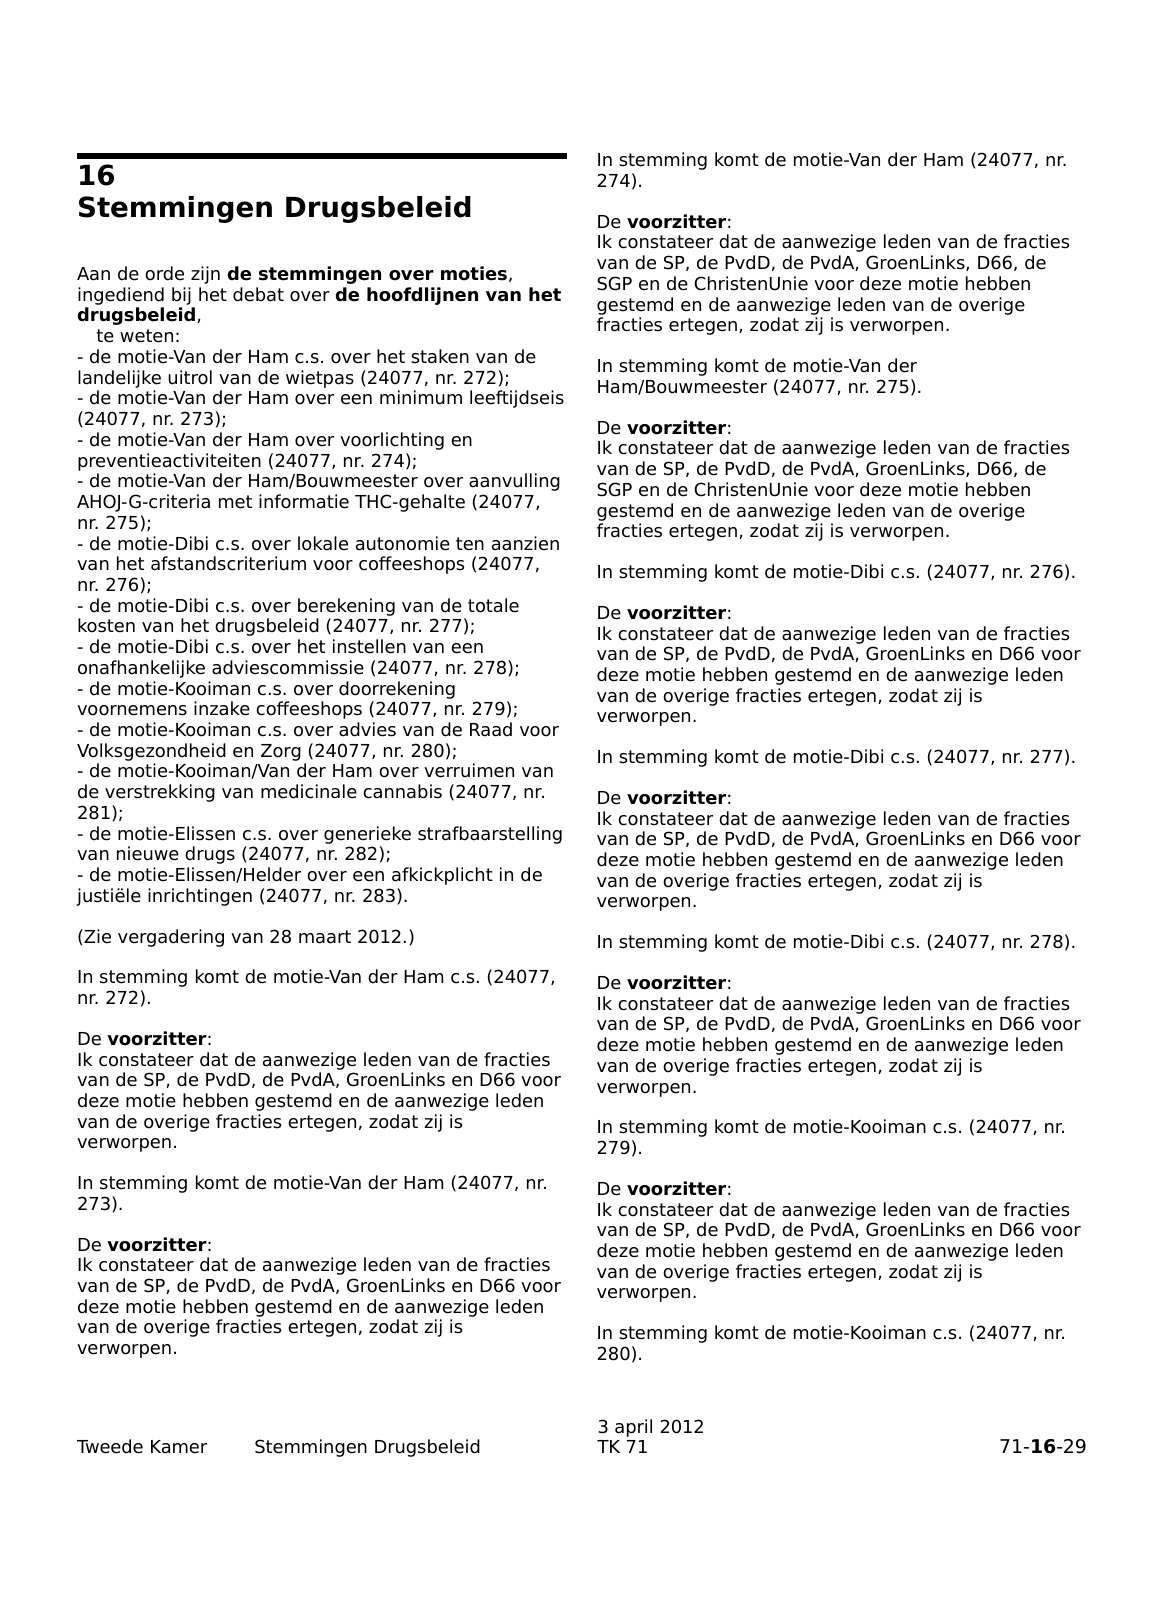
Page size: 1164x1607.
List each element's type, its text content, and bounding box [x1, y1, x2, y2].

text In stemming komt de motie-Dibi c.s. (24077, nr. 276). [596, 562, 1087, 583]
text In stemming komt de motie-Van der Ham/Bouwmeester (24077, nr. 275). [596, 356, 1087, 397]
text In stemming komt de motie-Van der Ham c.s. (24077, nr. 272). [77, 967, 567, 1009]
text In stemming komt de motie-Kooiman c.s. (24077, nr. 280). [596, 1323, 1087, 1364]
title 16 Stemmingen Drugsbeleid [77, 159, 567, 224]
text De voorzitter: [77, 1234, 567, 1255]
text In stemming komt de motie-Van der Ham (24077, nr. 273). [77, 1173, 567, 1214]
text Ik constateer dat de aanwezige leden van de fracties van de SP, de PvdD, de PvdA, GroenLinks en D66 voor deze motie hebben gestemd en de aanwezige leden van de overige fracties ertegen, zodat zij is verworpen. [596, 808, 1087, 912]
text Ik constateer dat de aanwezige leden van de fracties van de SP, de PvdD, de PvdA, GroenLinks en D66 voor deze motie hebben gestemd en de aanwezige leden van de overige fracties ertegen, zodat zij is verworpen. [77, 1049, 567, 1153]
text In stemming komt de motie-Kooiman c.s. (24077, nr. 279). [596, 1117, 1087, 1159]
text De voorzitter: [596, 973, 1087, 993]
text De voorzitter: [596, 417, 1087, 438]
text Ik constateer dat de aanwezige leden van de fracties van de SP, de PvdD, de PvdA, GroenLinks en D66 voor deze motie hebben gestemd en de aanwezige leden van de overige fracties ertegen, zodat zij is verworpen. [596, 623, 1087, 727]
text Ik constateer dat de aanwezige leden van de fracties van de SP, de PvdD, de PvdA, GroenLinks en D66 voor deze motie hebben gestemd en de aanwezige leden van de overige fracties ertegen, zodat zij is verworpen. [77, 1255, 567, 1359]
text Aan de orde zijn de stemmingen over moties, ingediend bij het debat over de hoofdlijnen van het drugsbeleid, [77, 264, 567, 326]
text te weten: [77, 326, 567, 347]
text Ik constateer dat de aanwezige leden van de fracties van de SP, de PvdD, de PvdA, GroenLinks, D66, de SGP en de ChristenUnie voor deze motie hebben gestemd en de aanwezige leden van de overige fracties ertegen, zodat zij is verworpen. [596, 232, 1087, 336]
text De voorzitter: [77, 1029, 567, 1049]
text - de motie-Dibi c.s. over lokale autonomie ten aanzien van het afstandscriterium voor coffeeshops (24077, nr. 276); [77, 533, 567, 596]
text (Zie vergadering van 28 maart 2012.) [77, 926, 567, 947]
text Ik constateer dat de aanwezige leden van de fracties van de SP, de PvdD, de PvdA, GroenLinks en D66 voor deze motie hebben gestemd en de aanwezige leden van de overige fracties ertegen, zodat zij is verworpen. [596, 1199, 1087, 1303]
text - de motie-Van der Ham/Bouwmeester over aanvulling AHOJ-G-criteria met informatie THC-gehalte (24077, nr. 275); [77, 471, 567, 533]
text - de motie-Van der Ham over een minimum leeftijdseis (24077, nr. 273); [77, 388, 567, 430]
text - de motie-Dibi c.s. over het instellen van een onafhankelijke adviescommissie (24077, nr. 278); [77, 637, 567, 678]
text De voorzitter: [596, 1179, 1087, 1199]
text In stemming komt de motie-Van der Ham (24077, nr. 274). [596, 150, 1087, 192]
text Ik constateer dat de aanwezige leden van de fracties van de SP, de PvdD, de PvdA, GroenLinks en D66 voor deze motie hebben gestemd en de aanwezige leden van de overige fracties ertegen, zodat zij is verworpen. [596, 993, 1087, 1097]
text - de motie-Dibi c.s. over berekening van de totale kosten van het drugsbeleid (24077, nr. 277); [77, 596, 567, 637]
text - de motie-Kooiman c.s. over advies van de Raad voor Volksgezondheid en Zorg (24077, nr. 280); [77, 720, 567, 761]
text - de motie-Van der Ham over voorlichting en preventieactiviteiten (24077, nr. 274); [77, 430, 567, 471]
text In stemming komt de motie-Dibi c.s. (24077, nr. 277). [596, 747, 1087, 768]
text - de motie-Kooiman/Van der Ham over verruimen van de verstrekking van medicinale cannabis (24077, nr. 281); [77, 761, 567, 823]
text - de motie-Van der Ham c.s. over het staken van de landelijke uitrol van de wietpas (24077, nr. 272); [77, 347, 567, 388]
text - de motie-Elissen/Helder over een afkickplicht in de justiële inrichtingen (24077, nr. 283). [77, 865, 567, 906]
text De voorzitter: [596, 212, 1087, 232]
text - de motie-Kooiman c.s. over doorrekening voornemens inzake coffeeshops (24077, nr. 279); [77, 678, 567, 720]
text In stemming komt de motie-Dibi c.s. (24077, nr. 278). [596, 932, 1087, 953]
text Ik constateer dat de aanwezige leden van de fracties van de SP, de PvdD, de PvdA, GroenLinks, D66, de SGP en de ChristenUnie voor deze motie hebben gestemd en de aanwezige leden van de overige fracties ertegen, zodat zij is verworpen. [596, 438, 1087, 542]
text De voorzitter: [596, 788, 1087, 808]
text De voorzitter: [596, 603, 1087, 623]
text - de motie-Elissen c.s. over generieke strafbaarstelling van nieuwe drugs (24077, nr. 282); [77, 823, 567, 865]
